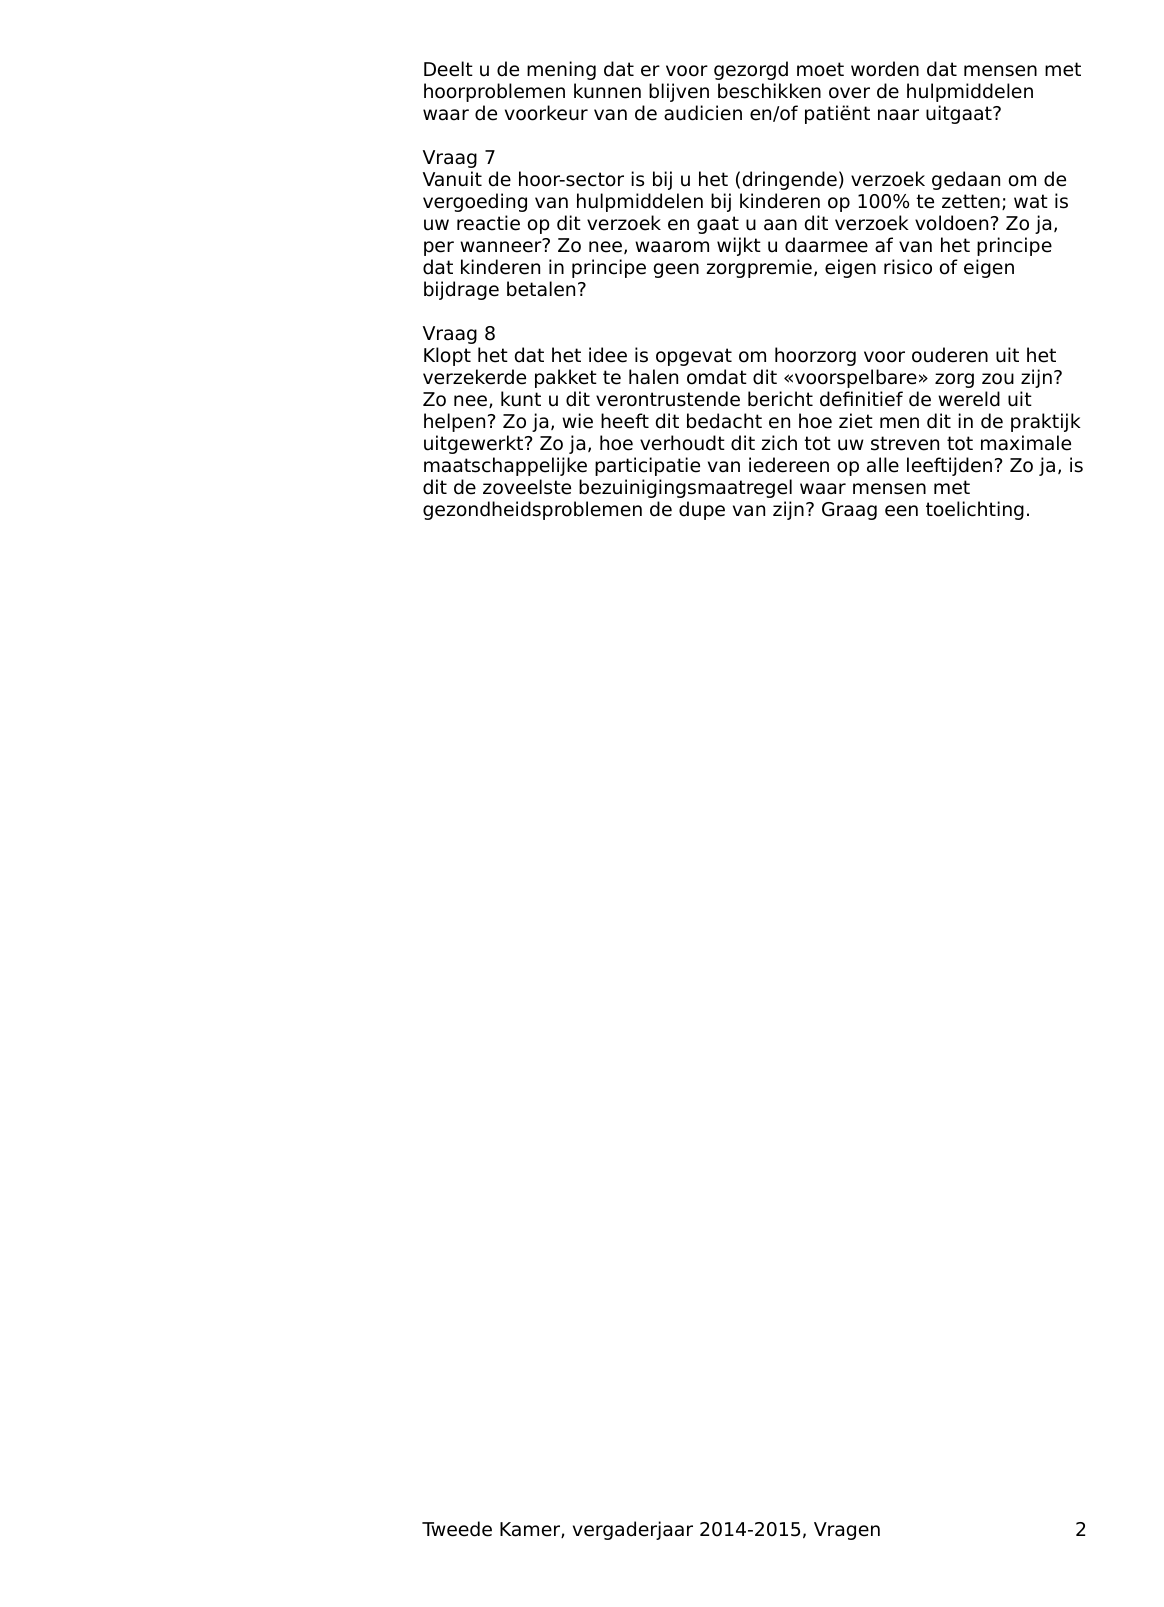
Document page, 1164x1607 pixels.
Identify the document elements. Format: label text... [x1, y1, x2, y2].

text Deelt u de mening dat er voor gezorgd moet worden dat mensen met hoorproblemen kunnen blijven beschikken over de hulpmiddelen waar de voorkeur van de audicien en/of patiënt naar uitgaat? [422, 59, 1087, 125]
text Vraag 7 [422, 147, 1087, 169]
text Klopt het dat het idee is opgevat om hoorzorg voor ouderen uit het verzekerde pakket te halen omdat dit «voorspelbare» zorg zou zijn? Zo nee, kunt u dit verontrustende bericht definitief de wereld uit helpen? Zo ja, wie heeft dit bedacht en hoe ziet men dit in de praktijk uitgewerkt? Zo ja, hoe verhoudt dit zich tot uw streven tot maximale maatschappelijke participatie van iedereen op alle leeftijden? Zo ja, is dit de zoveelste bezuinigingsmaatregel waar mensen met gezondheidsproblemen de dupe van zijn? Graag een toelichting. [422, 345, 1087, 521]
text Vraag 8 [422, 323, 1087, 345]
text Vanuit de hoor-sector is bij u het (dringende) verzoek gedaan om de vergoeding van hulpmiddelen bij kinderen op 100% te zetten; wat is uw reactie op dit verzoek en gaat u aan dit verzoek voldoen? Zo ja, per wanneer? Zo nee, waarom wijkt u daarmee af van het principe dat kinderen in principe geen zorgpremie, eigen risico of eigen bijdrage betalen? [422, 169, 1087, 301]
